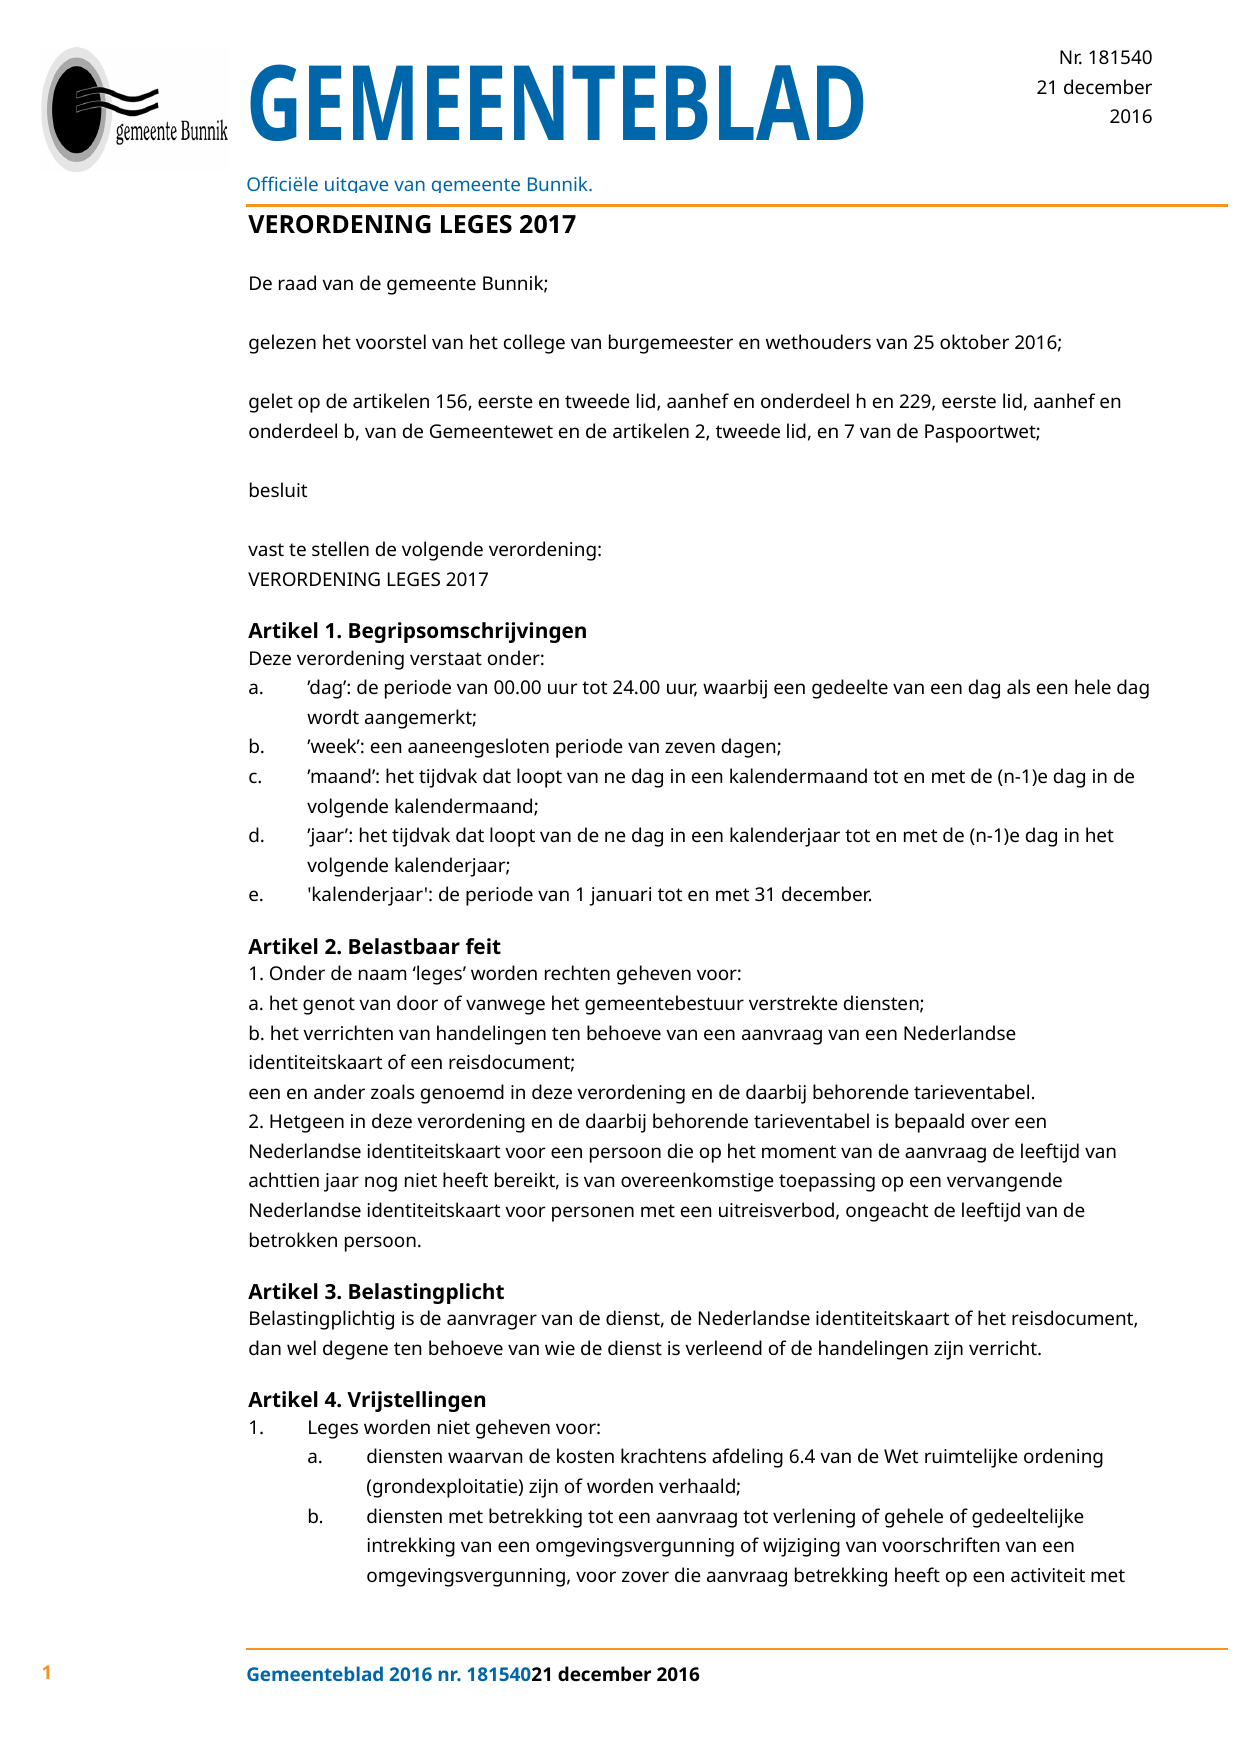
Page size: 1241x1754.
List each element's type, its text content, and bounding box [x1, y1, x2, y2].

text Deze verordening verstaat onder: [248, 645, 1152, 671]
text gelezen het voorstel van het college van burgemeester en wethouders van 25 oktober 2016; [248, 329, 1152, 355]
text 1. Onder de naam ‘leges’ worden rechten geheven voor: [248, 961, 1152, 986]
list 'kalenderjaar': de periode van 1 januari tot en met 31 december. [248, 882, 1152, 907]
list ’maand’: het tijdvak dat loopt van ne dag in een kalendermaand tot en met de (n-1)e dag in de volgende kalendermaand; [248, 763, 1152, 819]
list diensten waarvan de kosten krachtens afdeling 6.4 van de Wet ruimtelijke ordening (grondexploitatie) zijn of worden verhaald; [307, 1444, 1152, 1499]
text Artikel 4. Vrijstellingen [248, 1386, 1152, 1414]
list Leges worden niet geheven voor: [248, 1414, 1152, 1440]
text Artikel 2. Belastbaar feit [248, 932, 1152, 961]
text a. het genot van door of vanwege het gemeentebestuur verstrekte diensten; [248, 990, 1152, 1016]
text VERORDENING LEGES 2017 [248, 207, 1152, 241]
text vast te stellen de volgende verordening: [248, 537, 1152, 562]
text Belastingplichtig is de aanvrager van de dienst, de Nederlandse identiteitskaart of het reisdocument, dan wel degene ten behoeve van wie de dienst is verleend of de handelingen zijn verricht. [248, 1306, 1152, 1361]
text besluit [248, 477, 1152, 503]
text 2. Hetgeen in deze verordening en de daarbij behorende tarieventabel is bepaald over een Nederlandse identiteitskaart voor een persoon die op het moment van de aanvraag de leeftijd van achttien jaar nog niet heeft bereikt, is van overeenkomstige toepassing op een vervangende Nederlandse identiteitskaart voor personen met een uitreisverbod, ongeacht de leeftijd van de betrokken persoon. [248, 1108, 1152, 1252]
list ’jaar’: het tijdvak dat loopt van de ne dag in een kalenderjaar tot en met de (n-1)e dag in het volgende kalenderjaar; [248, 822, 1152, 878]
text Artikel 1. Begripsomschrijvingen [248, 617, 1152, 645]
picture [41, 47, 231, 172]
list diensten met betrekking tot een aanvraag tot verlening of gehele of gedeeltelijke intrekking van een omgevingsvergunning of wijziging van voorschriften van een omgevingsvergunning, voor zover die aanvraag betrekking heeft op een activiteit met [307, 1503, 1152, 1588]
text b. het verrichten van handelingen ten behoeve van een aanvraag van een Nederlandse identiteitskaart of een reisdocument; [248, 1020, 1152, 1075]
text VERORDENING LEGES 2017 [248, 566, 1152, 592]
list ’week’: een aaneengesloten periode van zeven dagen; [248, 734, 1152, 759]
text gelet op de artikelen 156, eerste en tweede lid, aanhef en onderdeel h en 229, eerste lid, aanhef en onderdeel b, van de Gemeentewet en de artikelen 2, tweede lid, en 7 van de Paspoortwet; [248, 389, 1152, 444]
text De raad van de gemeente Bunnik; [248, 270, 1152, 296]
text Artikel 3. Belastingplicht [248, 1277, 1152, 1306]
text een en ander zoals genoemd in deze verordening en de daarbij behorende tarieventabel. [248, 1079, 1152, 1104]
list ’dag’: de periode van 00.00 uur tot 24.00 uur, waarbij een gedeelte van een dag als een hele dag wordt aangemerkt; [248, 674, 1152, 730]
